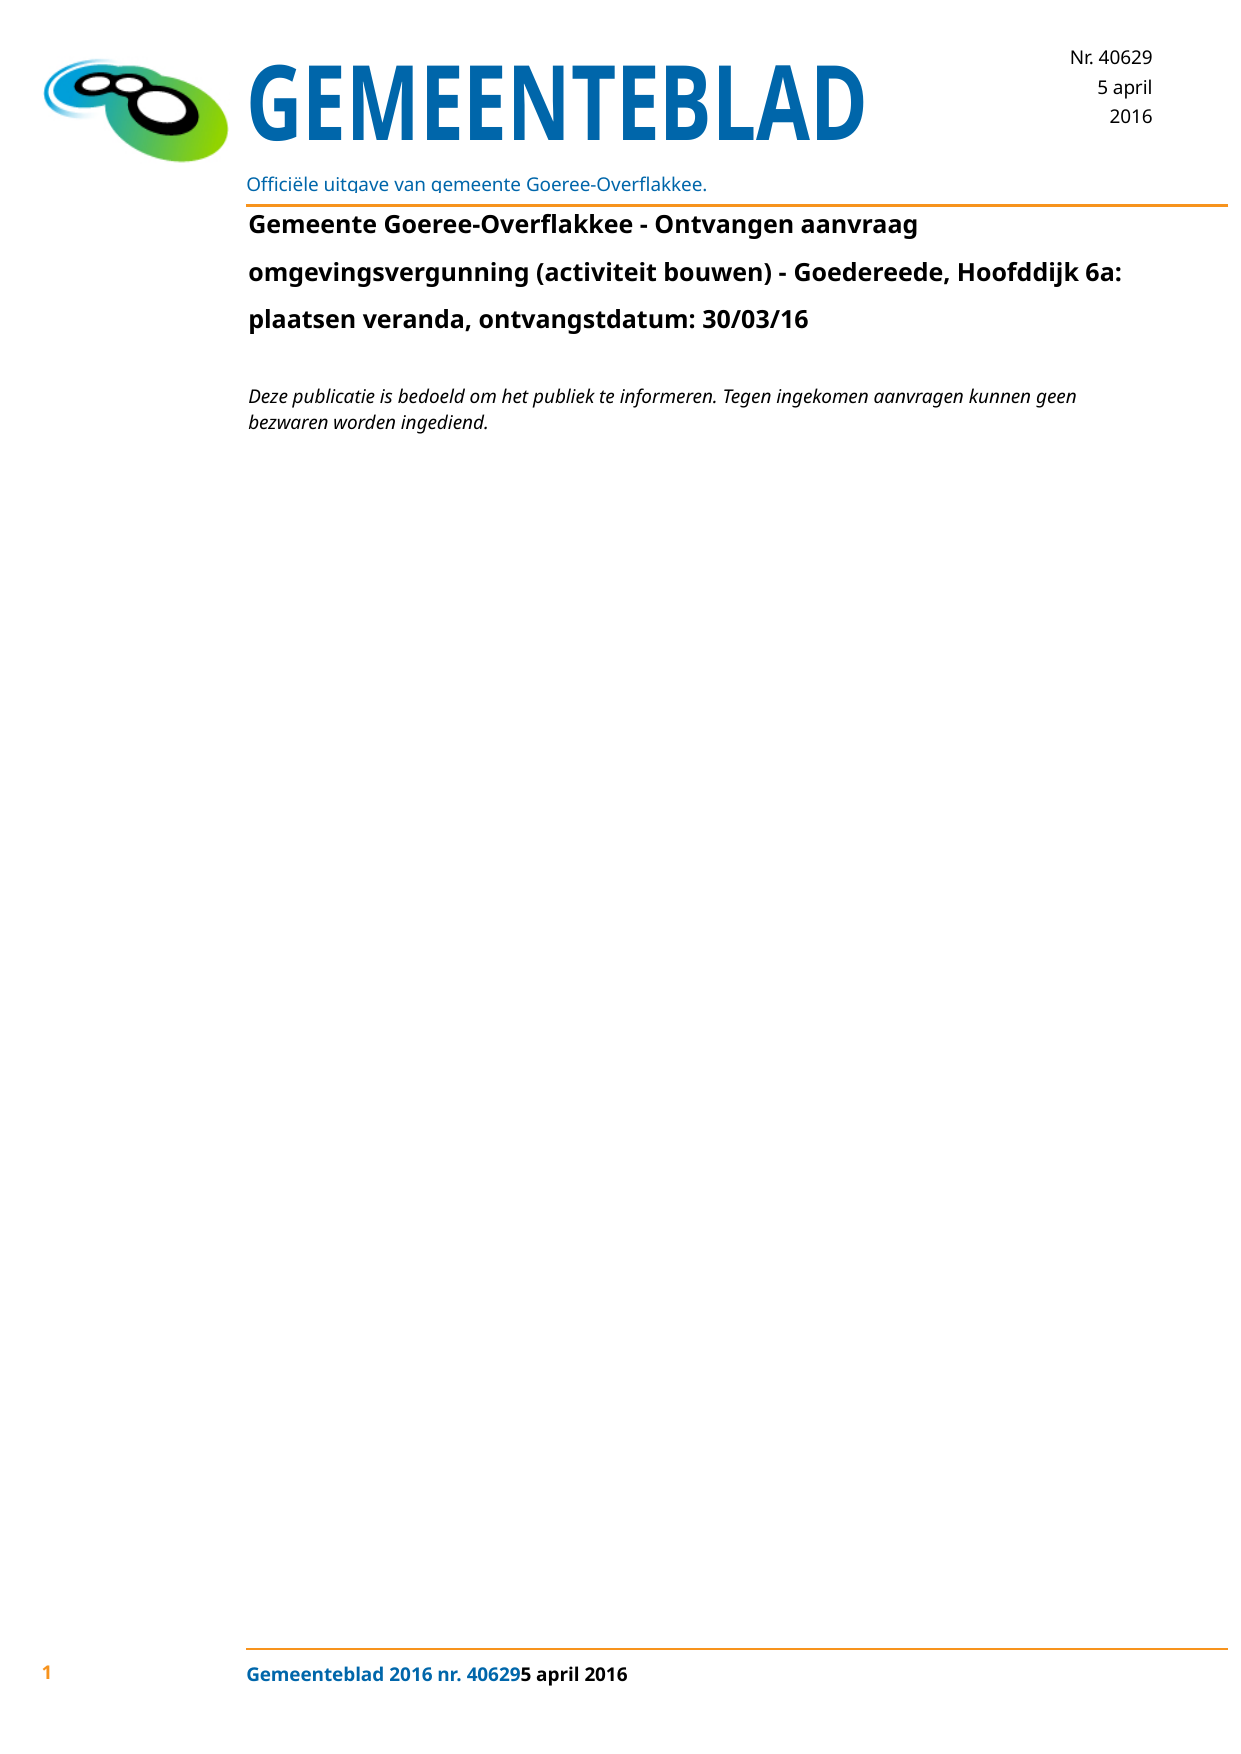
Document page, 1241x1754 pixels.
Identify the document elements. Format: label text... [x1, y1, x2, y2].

text Deze publicatie is bedoeld om het publiek te informeren. Tegen ingekomen aanvragen kunnen geen bezwaren worden ingediend. [248, 384, 1152, 435]
picture [41, 47, 231, 172]
text Gemeente Goeree-Overflakkee - Ontvangen aanvraag omgevingsvergunning (activiteit bouwen) - Goedereede, Hoofddijk 6a: plaatsen veranda, ontvangstdatum: 30/03/16 [248, 207, 1152, 336]
